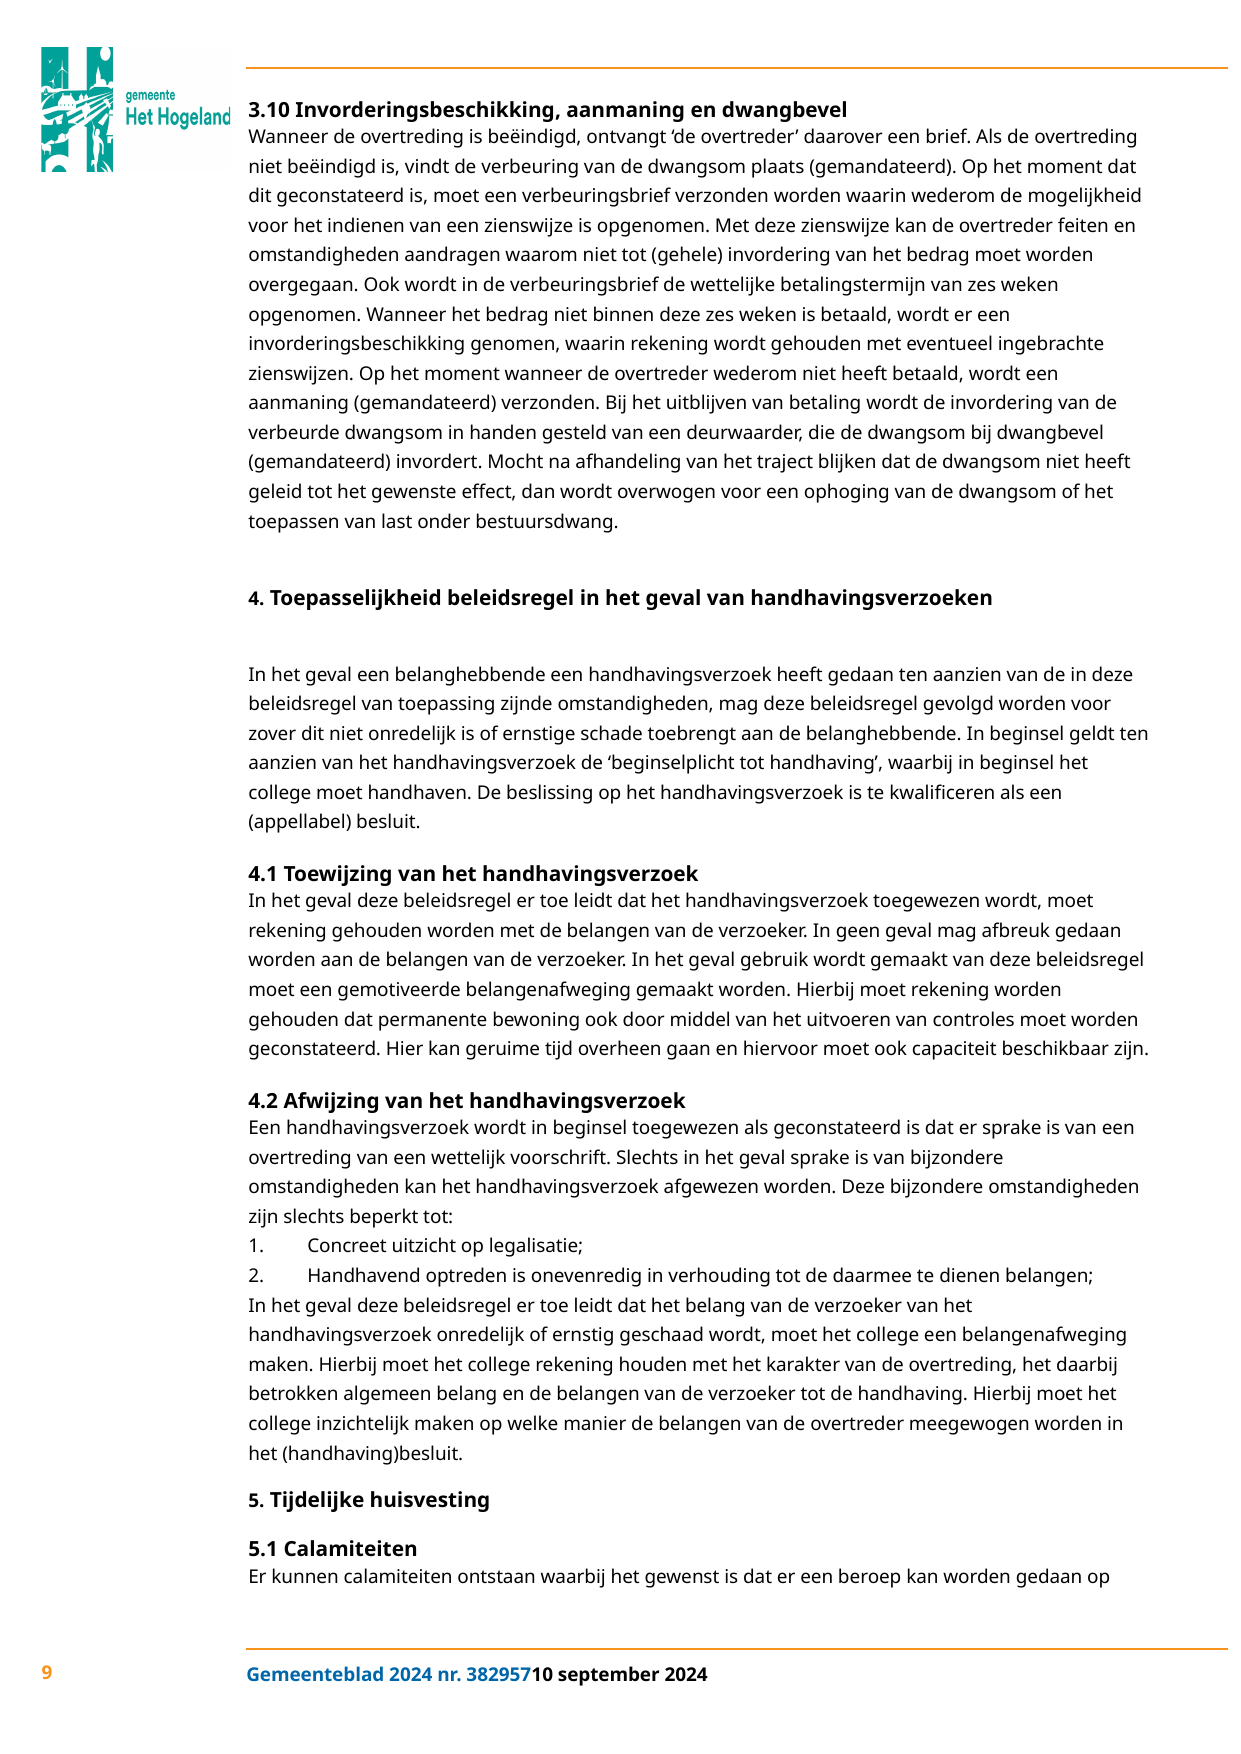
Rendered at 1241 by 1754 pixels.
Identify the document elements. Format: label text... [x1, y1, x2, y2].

text In het geval een belanghebbende een handhavingsverzoek heeft gedaan ten aanzien van de in deze beleidsregel van toepassing zijnde omstandigheden, mag deze beleidsregel gevolgd worden voor zover dit niet onredelijk is of ernstige schade toebrengt aan de belanghebbende. In beginsel geldt ten aanzien van het handhavingsverzoek de ‘beginselplicht tot handhaving’, waarbij in beginsel het college moet handhaven. De beslissing op het handhavingsverzoek is te kwalificeren als een (appellabel) besluit. [248, 661, 1152, 834]
text Een handhavingsverzoek wordt in beginsel toegewezen als geconstateerd is dat er sprake is van een overtreding van een wettelijk voorschrift. Slechts in het geval sprake is van bijzondere omstandigheden kan het handhavingsverzoek afgewezen worden. Deze bijzondere omstandigheden zijn slechts beperkt tot: [248, 1114, 1152, 1229]
text 4.1 Toewijzing van het handhavingsverzoek [248, 859, 1152, 887]
text 4. Toepasselijkheid beleidsregel in het geval van handhavingsverzoeken [248, 583, 1152, 611]
text Er kunnen calamiteiten ontstaan waarbij het gewenst is dat er een beroep kan worden gedaan op [248, 1563, 1152, 1589]
text 5. Tijdelijke huisvesting [248, 1485, 1152, 1514]
picture [41, 47, 231, 172]
text 4.2 Afwijzing van het handhavingsverzoek [248, 1086, 1152, 1114]
list Handhavend optreden is onevenredig in verhouding tot de daarmee te dienen belangen; [248, 1262, 1152, 1288]
text In het geval deze beleidsregel er toe leidt dat het handhavingsverzoek toegewezen wordt, moet rekening gehouden worden met de belangen van de verzoeker. In geen geval mag afbreuk gedaan worden aan de belangen van de verzoeker. In het geval gebruik wordt gemaakt van deze beleidsregel moet een gemotiveerde belangenafweging gemaakt worden. Hierbij moet rekening worden gehouden dat permanente bewoning ook door middel van het uitvoeren van controles moet worden geconstateerd. Hier kan geruime tijd overheen gaan en hiervoor moet ook capaciteit beschikbaar zijn. [248, 887, 1152, 1061]
list Concreet uitzicht op legalisatie; [248, 1233, 1152, 1258]
text 5.1 Calamiteiten [248, 1534, 1152, 1563]
text Wanneer de overtreding is beëindigd, ontvangt ‘de overtreder’ daarover een brief. Als de overtreding niet beëindigd is, vindt de verbeuring van de dwangsom plaats (gemandateerd). Op het moment dat dit geconstateerd is, moet een verbeuringsbrief verzonden worden waarin wederom de mogelijkheid voor het indienen van een zienswijze is opgenomen. Met deze zienswijze kan de overtreder feiten en omstandigheden aandragen waarom niet tot (gehele) invordering van het bedrag moet worden overgegaan. Ook wordt in de verbeuringsbrief de wettelijke betalingstermijn van zes weken opgenomen. Wanneer het bedrag niet binnen deze zes weken is betaald, wordt er een invorderingsbeschikking genomen, waarin rekening wordt gehouden met eventueel ingebrachte zienswijzen. Op het moment wanneer de overtreder wederom niet heeft betaald, wordt een aanmaning (gemandateerd) verzonden. Bij het uitblijven van betaling wordt de invordering van de verbeurde dwangsom in handen gesteld van een deurwaarder, die de dwangsom bij dwangbevel (gemandateerd) invordert. Mocht na afhandeling van het traject blijken dat de dwangsom niet heeft geleid tot het gewenste effect, dan wordt overwogen voor een ophoging van de dwangsom of het toepassen van last onder bestuursdwang. [248, 123, 1152, 533]
text In het geval deze beleidsregel er toe leidt dat het belang van de verzoeker van het handhavingsverzoek onredelijk of ernstig geschaad wordt, moet het college een belangenafweging maken. Hierbij moet het college rekening houden met het karakter van de overtreding, het daarbij betrokken algemeen belang en de belangen van de verzoeker tot de handhaving. Hierbij moet het college inzichtelijk maken op welke manier de belangen van de overtreder meegewogen worden in het (handhaving)besluit. [248, 1292, 1152, 1465]
text 3.10 Invorderingsbeschikking, aanmaning en dwangbevel [248, 95, 1152, 123]
